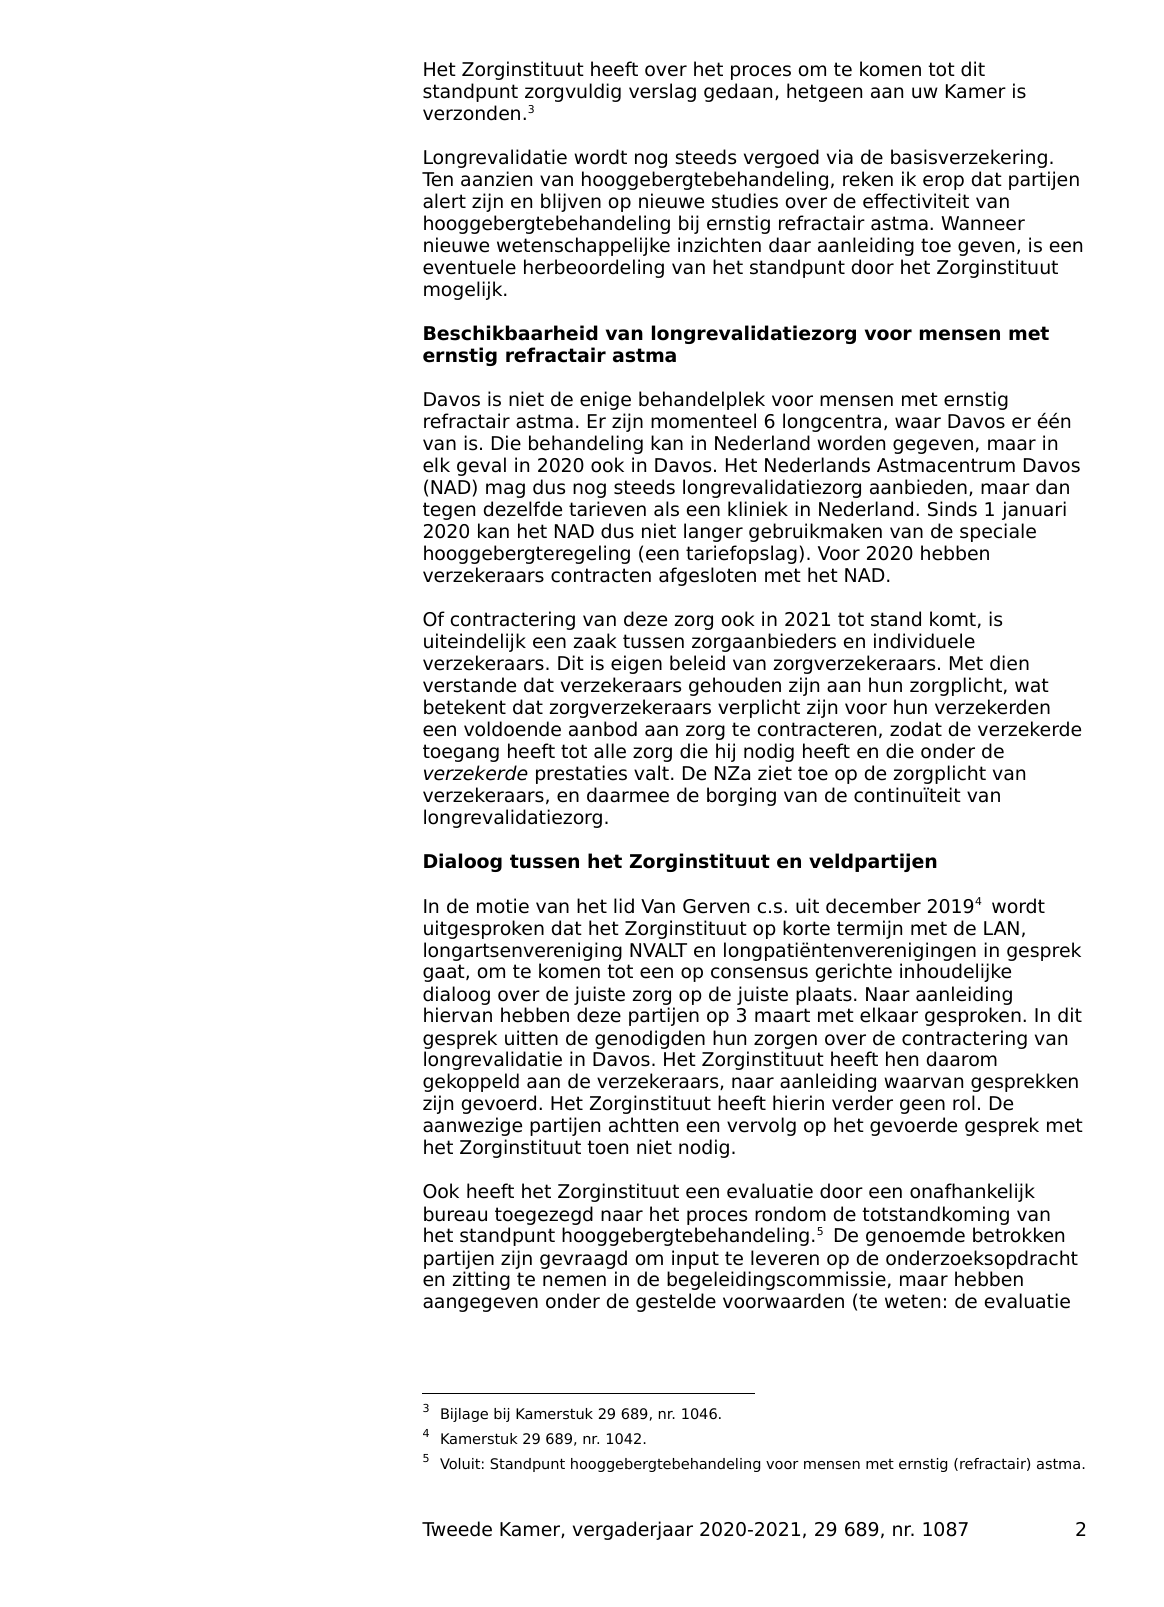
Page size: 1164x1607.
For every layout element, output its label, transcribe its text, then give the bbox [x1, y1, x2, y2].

subtitle Dialoog tussen het Zorginstituut en veldpartijen [422, 851, 1087, 873]
text Davos is niet de enige behandelplek voor mensen met ernstig refractair astma. Er zijn momenteel 6 longcentra, waar Davos er één van is. Die behandeling kan in Nederland worden gegeven, maar in elk geval in 2020 ook in Davos. Het Nederlands Astmacentrum Davos (NAD) mag dus nog steeds longrevalidatiezorg aanbieden, maar dan tegen dezelfde tarieven als een kliniek in Nederland. Sinds 1 januari 2020 kan het NAD dus niet langer gebruikmaken van de speciale hooggebergteregeling (een tariefopslag). Voor 2020 hebben verzekeraars contracten afgesloten met het NAD. [422, 389, 1087, 587]
text Het Zorginstituut heeft over het proces om te komen tot dit standpunt zorgvuldig verslag gedaan, hetgeen aan uw Kamer is verzonden. [422, 59, 1087, 125]
text Bijlage bij Kamerstuk 29 689, nr. 1046. [422, 1402, 1087, 1424]
text Kamerstuk 29 689, nr. 1042. [422, 1427, 1087, 1449]
text Ook heeft het Zorginstituut een evaluatie door een onafhankelijk bureau toegezegd naar het proces rondom de totstandkoming van het standpunt hooggebergtebehandeling. De genoemde betrokken partijen zijn gevraagd om input te leveren op de onderzoeksopdracht en zitting te nemen in de begeleidingscommissie, maar hebben aangegeven onder de gestelde voorwaarden (te weten: de evaluatie [422, 1181, 1087, 1313]
text In de motie van het lid Van Gerven c.s. uit december 2019 wordt uitgesproken dat het Zorginstituut op korte termijn met de LAN, longartsenvereniging NVALT en longpatiëntenverenigingen in gesprek gaat, om te komen tot een op consensus gerichte inhoudelijke dialoog over de juiste zorg op de juiste plaats. Naar aanleiding hiervan hebben deze partijen op 3 maart met elkaar gesproken. In dit gesprek uitten de genodigden hun zorgen over de contractering van longrevalidatie in Davos. Het Zorginstituut heeft hen daarom gekoppeld aan de verzekeraars, naar aanleiding waarvan gesprekken zijn gevoerd. Het Zorginstituut heeft hierin verder geen rol. De aanwezige partijen achtten een vervolg op het gevoerde gesprek met het Zorginstituut toen niet nodig. [422, 896, 1087, 1159]
text Longrevalidatie wordt nog steeds vergoed via de basisverzekering. Ten aanzien van hooggebergtebehandeling, reken ik erop dat partijen alert zijn en blijven op nieuwe studies over de effectiviteit van hooggebergtebehandeling bij ernstig refractair astma. Wanneer nieuwe wetenschappelijke inzichten daar aanleiding toe geven, is een eventuele herbeoordeling van het standpunt door het Zorginstituut mogelijk. [422, 147, 1087, 301]
text Of contractering van deze zorg ook in 2021 tot stand komt, is uiteindelijk een zaak tussen zorgaanbieders en individuele verzekeraars. Dit is eigen beleid van zorgverzekeraars. Met dien verstande dat verzekeraars gehouden zijn aan hun zorgplicht, wat betekent dat zorgverzekeraars verplicht zijn voor hun verzekerden een voldoende aanbod aan zorg te contracteren, zodat de verzekerde toegang heeft tot alle zorg die hij nodig heeft en die onder de verzekerde prestaties valt. De NZa ziet toe op de zorgplicht van verzekeraars, en daarmee de borging van de continuïteit van longrevalidatiezorg. [422, 609, 1087, 829]
subtitle Beschikbaarheid van longrevalidatiezorg voor mensen met ernstig refractair astma [422, 323, 1087, 367]
text Voluit: Standpunt hooggebergtebehandeling voor mensen met ernstig (refractair) astma. [422, 1452, 1087, 1474]
